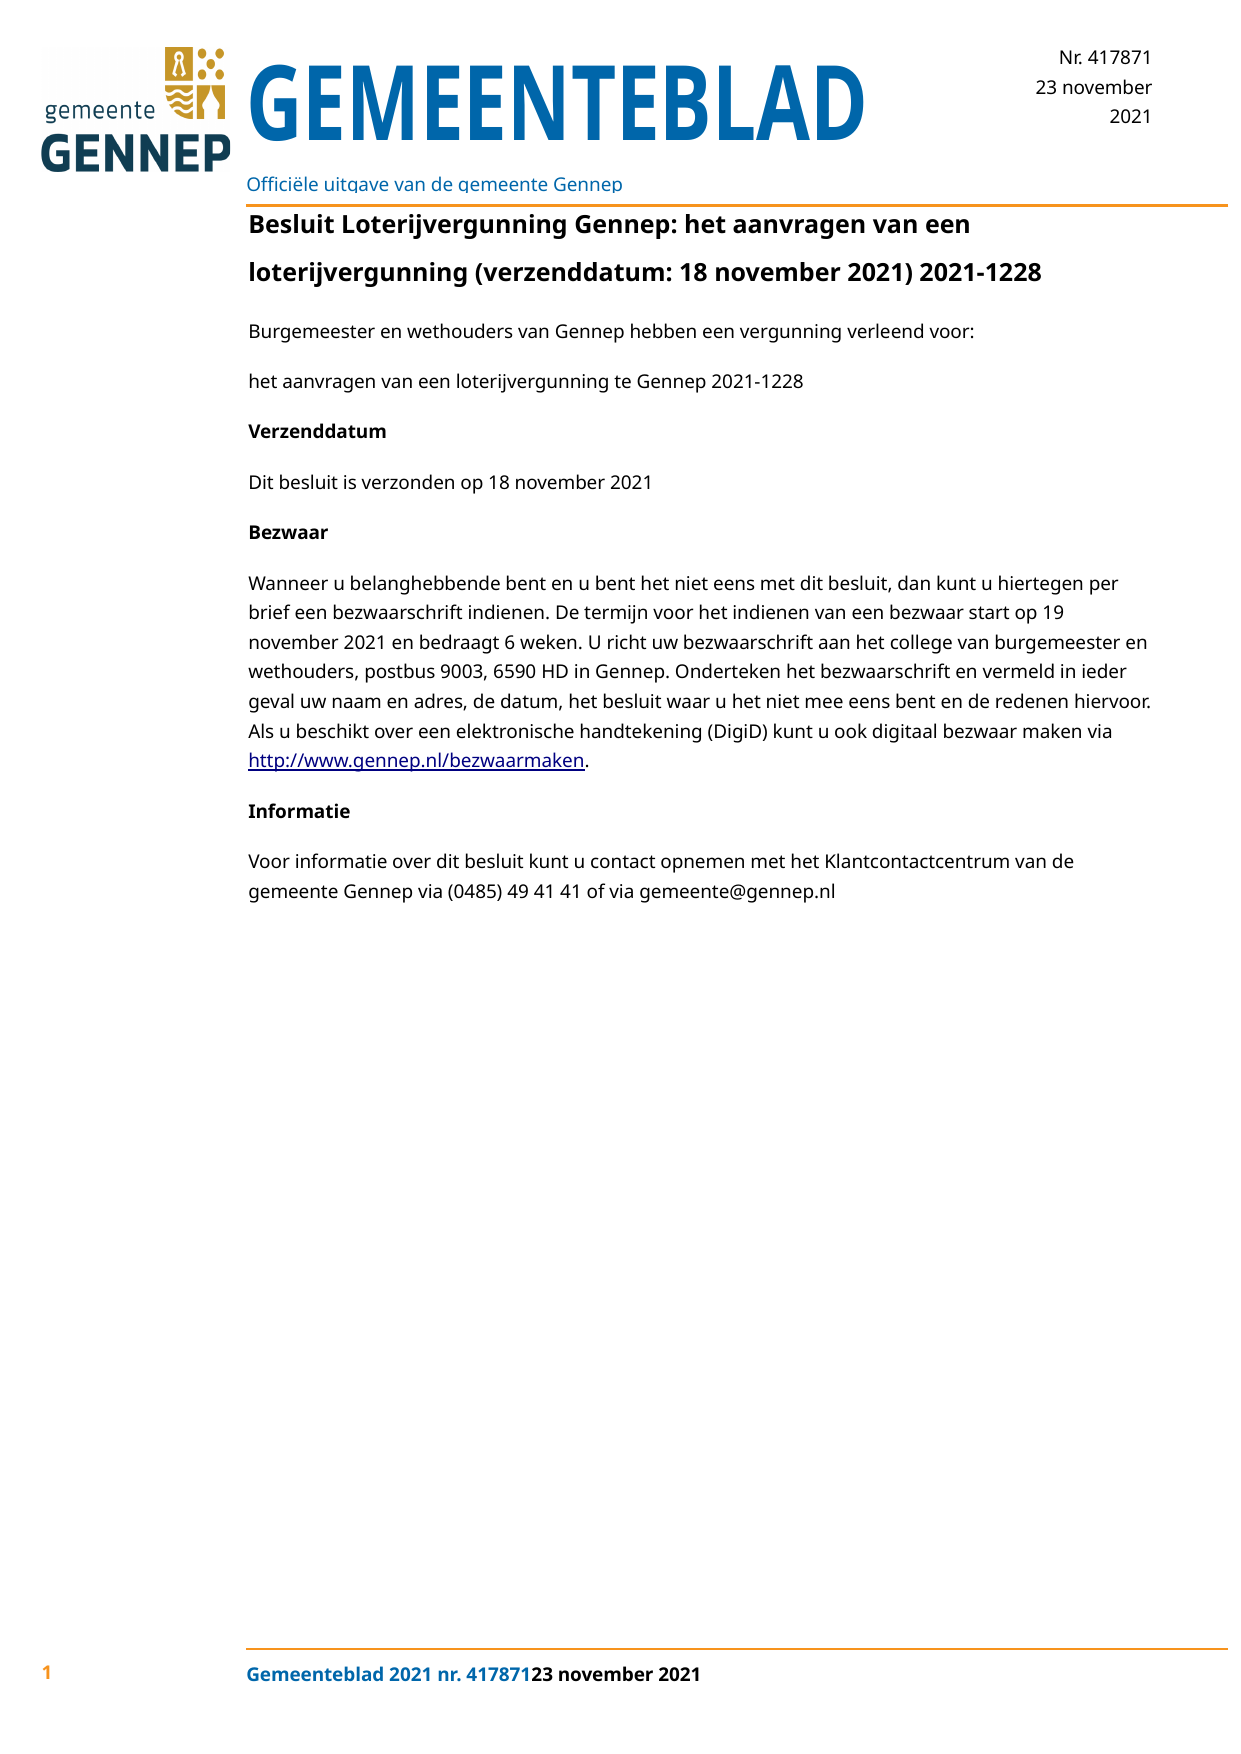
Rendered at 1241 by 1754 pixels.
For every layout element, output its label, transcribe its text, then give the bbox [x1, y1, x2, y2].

text Besluit Loterijvergunning Gennep: het aanvragen van een loterijvergunning (verzenddatum: 18 november 2021) 2021-1228 [248, 207, 1152, 288]
picture [41, 47, 231, 172]
text Informatie [248, 798, 1152, 824]
text Voor informatie over dit besluit kunt u contact opnemen met het Klantcontactcentrum van de gemeente Gennep via (0485) 49 41 41 of via gemeente@gennep.nl [248, 848, 1152, 904]
text het aanvragen van een loterijvergunning te Gennep 2021-1228 [248, 368, 1152, 394]
text Verzenddatum [248, 419, 1152, 444]
text Wanneer u belanghebbende bent en u bent het niet eens met dit besluit, dan kunt u hiertegen per brief een bezwaarschrift indienen. De termijn voor het indienen van een bezwaar start op 19 november 2021 en bedraagt 6 weken. U richt uw bezwaarschrift aan het college van burgemeester en wethouders, postbus 9003, 6590 HD in Gennep. Onderteken het bezwaarschrift en vermeld in ieder geval uw naam en adres, de datum, het besluit waar u het niet mee eens bent en de redenen hiervoor. Als u beschikt over een elektronische handtekening (DigiD) kunt u ook digitaal bezwaar maken via http://www.gennep.nl/bezwaarmaken. [248, 570, 1152, 773]
text Bezwaar [248, 519, 1152, 545]
text Burgemeester en wethouders van Gennep hebben een vergunning verleend voor: [248, 318, 1152, 344]
text Dit besluit is verzonden op 18 november 2021 [248, 469, 1152, 495]
